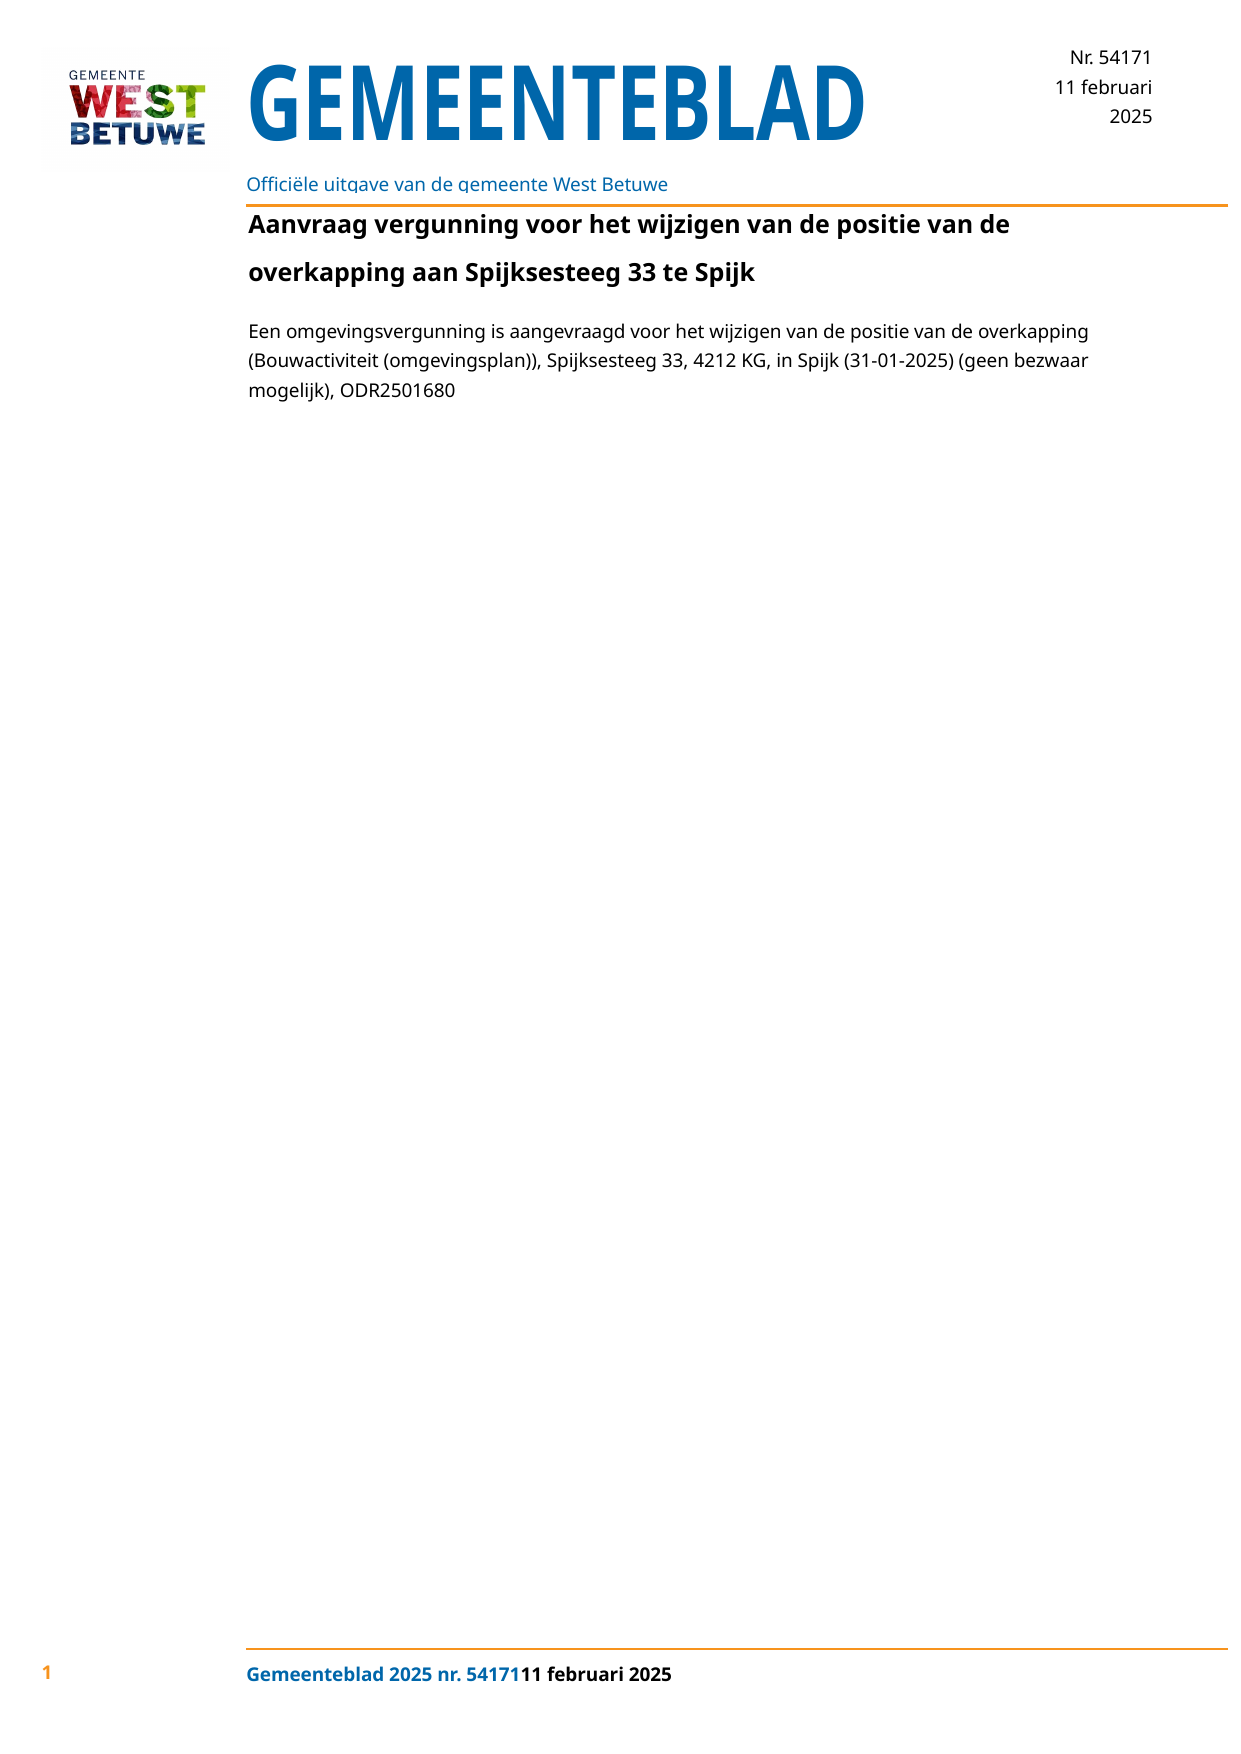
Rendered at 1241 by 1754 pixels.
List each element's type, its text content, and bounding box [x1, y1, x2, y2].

text Een omgevingsvergunning is aangevraagd voor het wijzigen van de positie van de overkapping (Bouwactiviteit (omgevingsplan)), Spijksesteeg 33, 4212 KG, in Spijk (31-01-2025) (geen bezwaar mogelijk), ODR2501680 [248, 318, 1152, 403]
picture [41, 47, 231, 172]
text Aanvraag vergunning voor het wijzigen van de positie van de overkapping aan Spijksesteeg 33 te Spijk [248, 207, 1152, 288]
